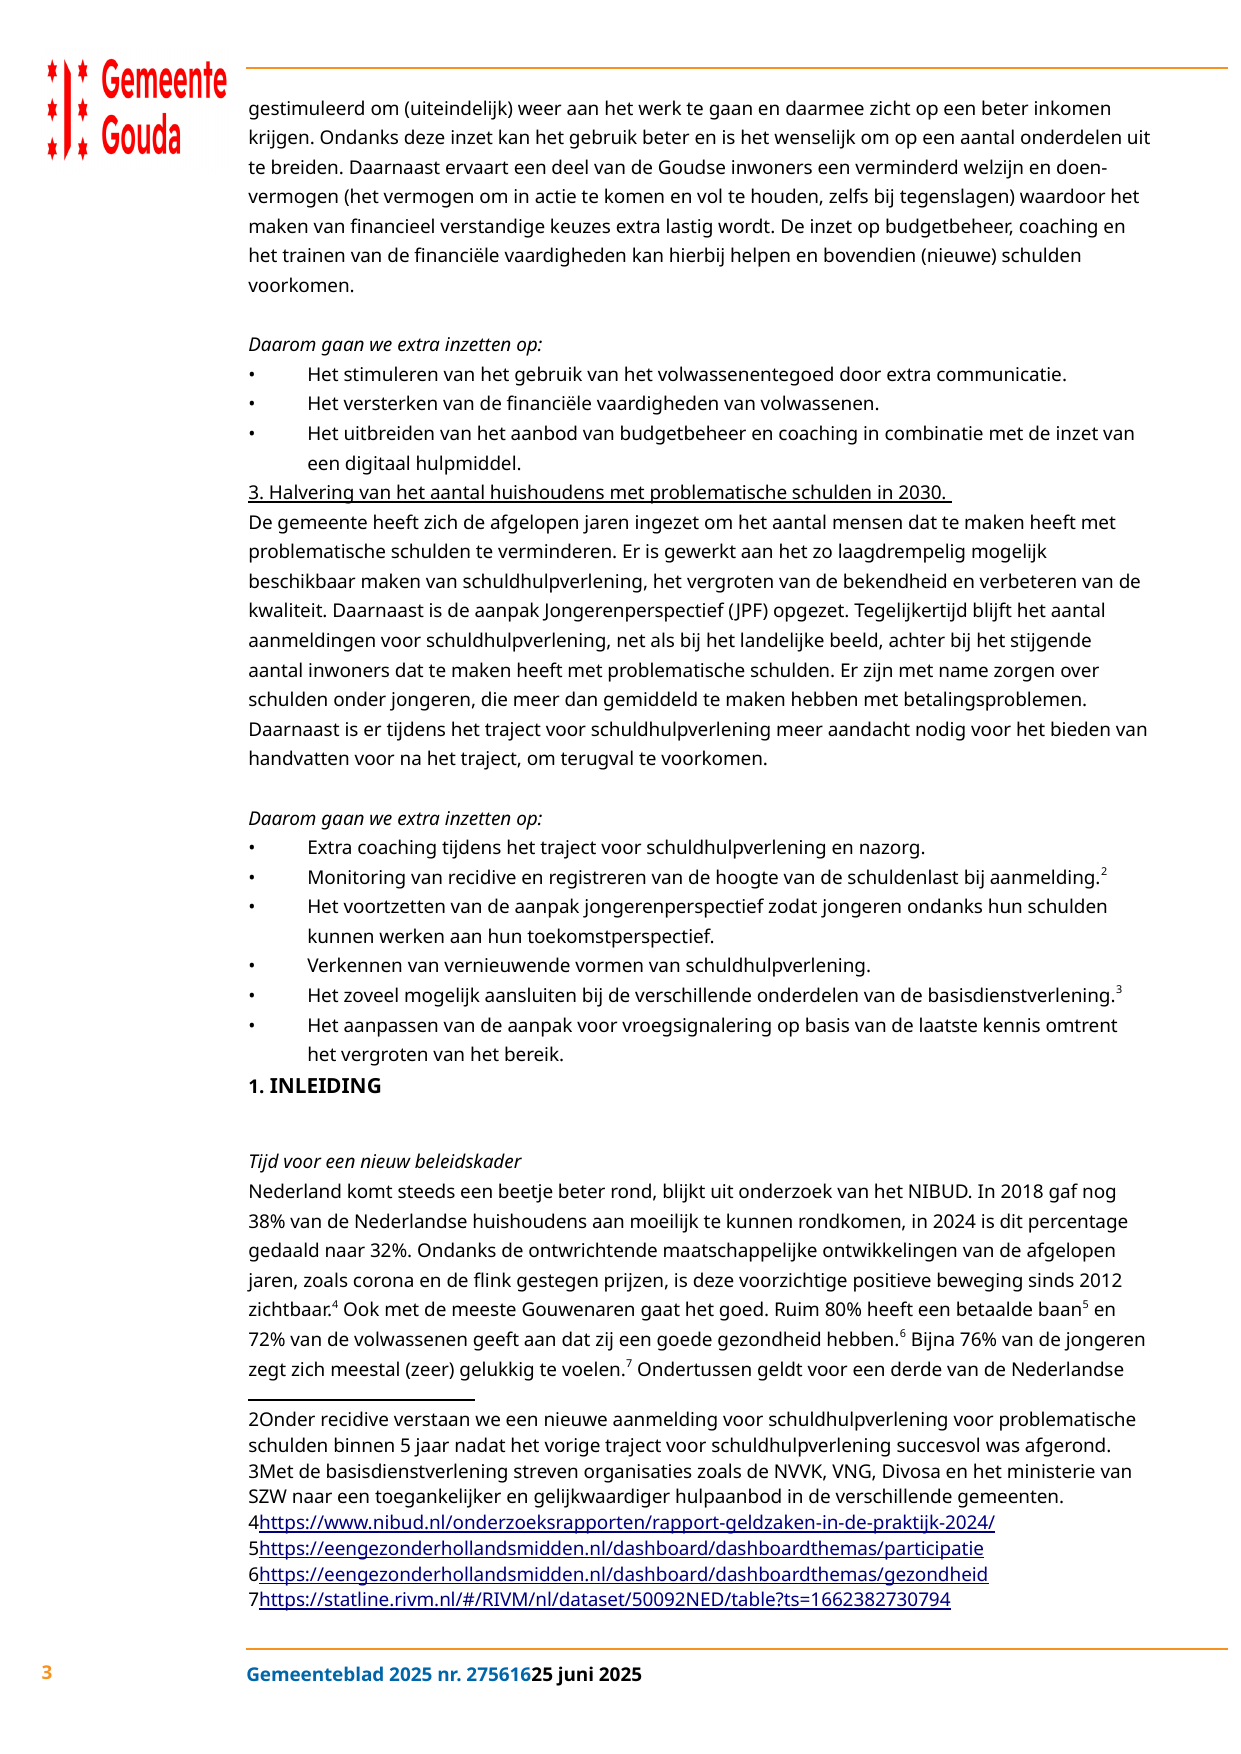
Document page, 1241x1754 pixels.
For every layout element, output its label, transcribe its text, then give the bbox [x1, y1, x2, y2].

list Het aanpassen van de aanpak voor vroegsignalering op basis van de laatste kennis omtrent het vergroten van het bereik. [248, 1012, 1152, 1067]
text https://eengezonderhollandsmidden.nl/dashboard/dashboardthemas/gezondheid [248, 1561, 1152, 1586]
text 1. INLEIDING [248, 1071, 1152, 1099]
text Nederland komt steeds een beetje beter rond, blijkt uit onderzoek van het NIBUD. In 2018 gaf nog 38% van de Nederlandse huishoudens aan moeilijk te kunnen rondkomen, in 2024 is dit percentage gedaald naar 32%. Ondanks de ontwrichtende maatschappelijke ontwikkelingen van de afgelopen jaren, zoals corona en de flink gestegen prijzen, is deze voorzichtige positieve beweging sinds 2012 zichtbaar. Ook met de meeste Gouwenaren gaat het goed. Ruim 80% heeft een betaalde baan en 72% van de volwassenen geeft aan dat zij een goede gezondheid hebben. Bijna 76% van de jongeren zegt zich meestal (zeer) gelukkig te voelen. Ondertussen geldt voor een derde van de Nederlandse [248, 1178, 1152, 1382]
text https://statline.rivm.nl/#/RIVM/nl/dataset/50092NED/table?ts=1662382730794 [248, 1586, 1152, 1612]
list Verkennen van vernieuwende vormen van schuldhulpverlening. [248, 953, 1152, 978]
text De gemeente heeft zich de afgelopen jaren ingezet om het aantal mensen dat te maken heeft met problematische schulden te verminderen. Er is gewerkt aan het zo laagdrempelig mogelijk beschikbaar maken van schuldhulpverlening, het vergroten van de bekendheid en verbeteren van de kwaliteit. Daarnaast is de aanpak Jongerenperspectief (JPF) opgezet. Tegelijkertijd blijft het aantal aanmeldingen voor schuldhulpverlening, net als bij het landelijke beeld, achter bij het stijgende aantal inwoners dat te maken heeft met problematische schulden. Er zijn met name zorgen over schulden onder jongeren, die meer dan gemiddeld te maken hebben met betalingsproblemen. Daarnaast is er tijdens het traject voor schuldhulpverlening meer aandacht nodig voor het bieden van handvatten voor na het traject, om terugval te voorkomen. [248, 509, 1152, 771]
text Daarom gaan we extra inzetten op: [248, 331, 1152, 357]
list Het uitbreiden van het aanbod van budgetbeheer en coaching in combinatie met de inzet van een digitaal hulpmiddel. [248, 420, 1152, 476]
picture [41, 47, 231, 172]
list Het versterken van de financiële vaardigheden van volwassenen. [248, 391, 1152, 416]
list Extra coaching tijdens het traject voor schuldhulpverlening en nazorg. [248, 834, 1152, 860]
text gestimuleerd om (uiteindelijk) weer aan het werk te gaan en daarmee zicht op een beter inkomen krijgen. Ondanks deze inzet kan het gebruik beter en is het wenselijk om op een aantal onderdelen uit te breiden. Daarnaast ervaart een deel van de Goudse inwoners een verminderd welzijn en doen-vermogen (het vermogen om in actie te komen en vol te houden, zelfs bij tegenslagen) waardoor het maken van financieel verstandige keuzes extra lastig wordt. De inzet op budgetbeheer, coaching en het trainen van de financiële vaardigheden kan hierbij helpen en bovendien (nieuwe) schulden voorkomen. [248, 95, 1152, 298]
list Onder recidive verstaan we een nieuwe aanmelding voor schuldhulpverlening voor problematische schulden binnen 5 jaar nadat het vorige traject voor schuldhulpverlening succesvol was afgerond. [248, 1406, 1152, 1458]
text Daarom gaan we extra inzetten op: [248, 805, 1152, 831]
text https://www.nibud.nl/onderzoeksrapporten/rapport-geldzaken-in-de-praktijk-2024/ [248, 1509, 1152, 1535]
list Het stimuleren van het gebruik van het volwassenentegoed door extra communicatie. [248, 361, 1152, 387]
text https://eengezonderhollandsmidden.nl/dashboard/dashboardthemas/participatie [248, 1535, 1152, 1561]
text Tijd voor een nieuw beleidskader [248, 1149, 1152, 1174]
text 3. Halvering van het aantal huishoudens met problematische schulden in 2030. [248, 479, 1152, 505]
list Het zoveel mogelijk aansluiten bij de verschillende onderdelen van de basisdienstverlening. [248, 982, 1152, 1008]
list Met de basisdienstverlening streven organisaties zoals de NVVK, VNG, Divosa en het ministerie van SZW naar een toegankelijker en gelijkwaardiger hulpaanbod in de verschillende gemeenten. [248, 1458, 1152, 1509]
list Het voortzetten van de aanpak jongerenperspectief zodat jongeren ondanks hun schulden kunnen werken aan hun toekomstperspectief. [248, 893, 1152, 949]
list Monitoring van recidive en registreren van de hoogte van de schuldenlast bij aanmelding. [248, 864, 1152, 890]
